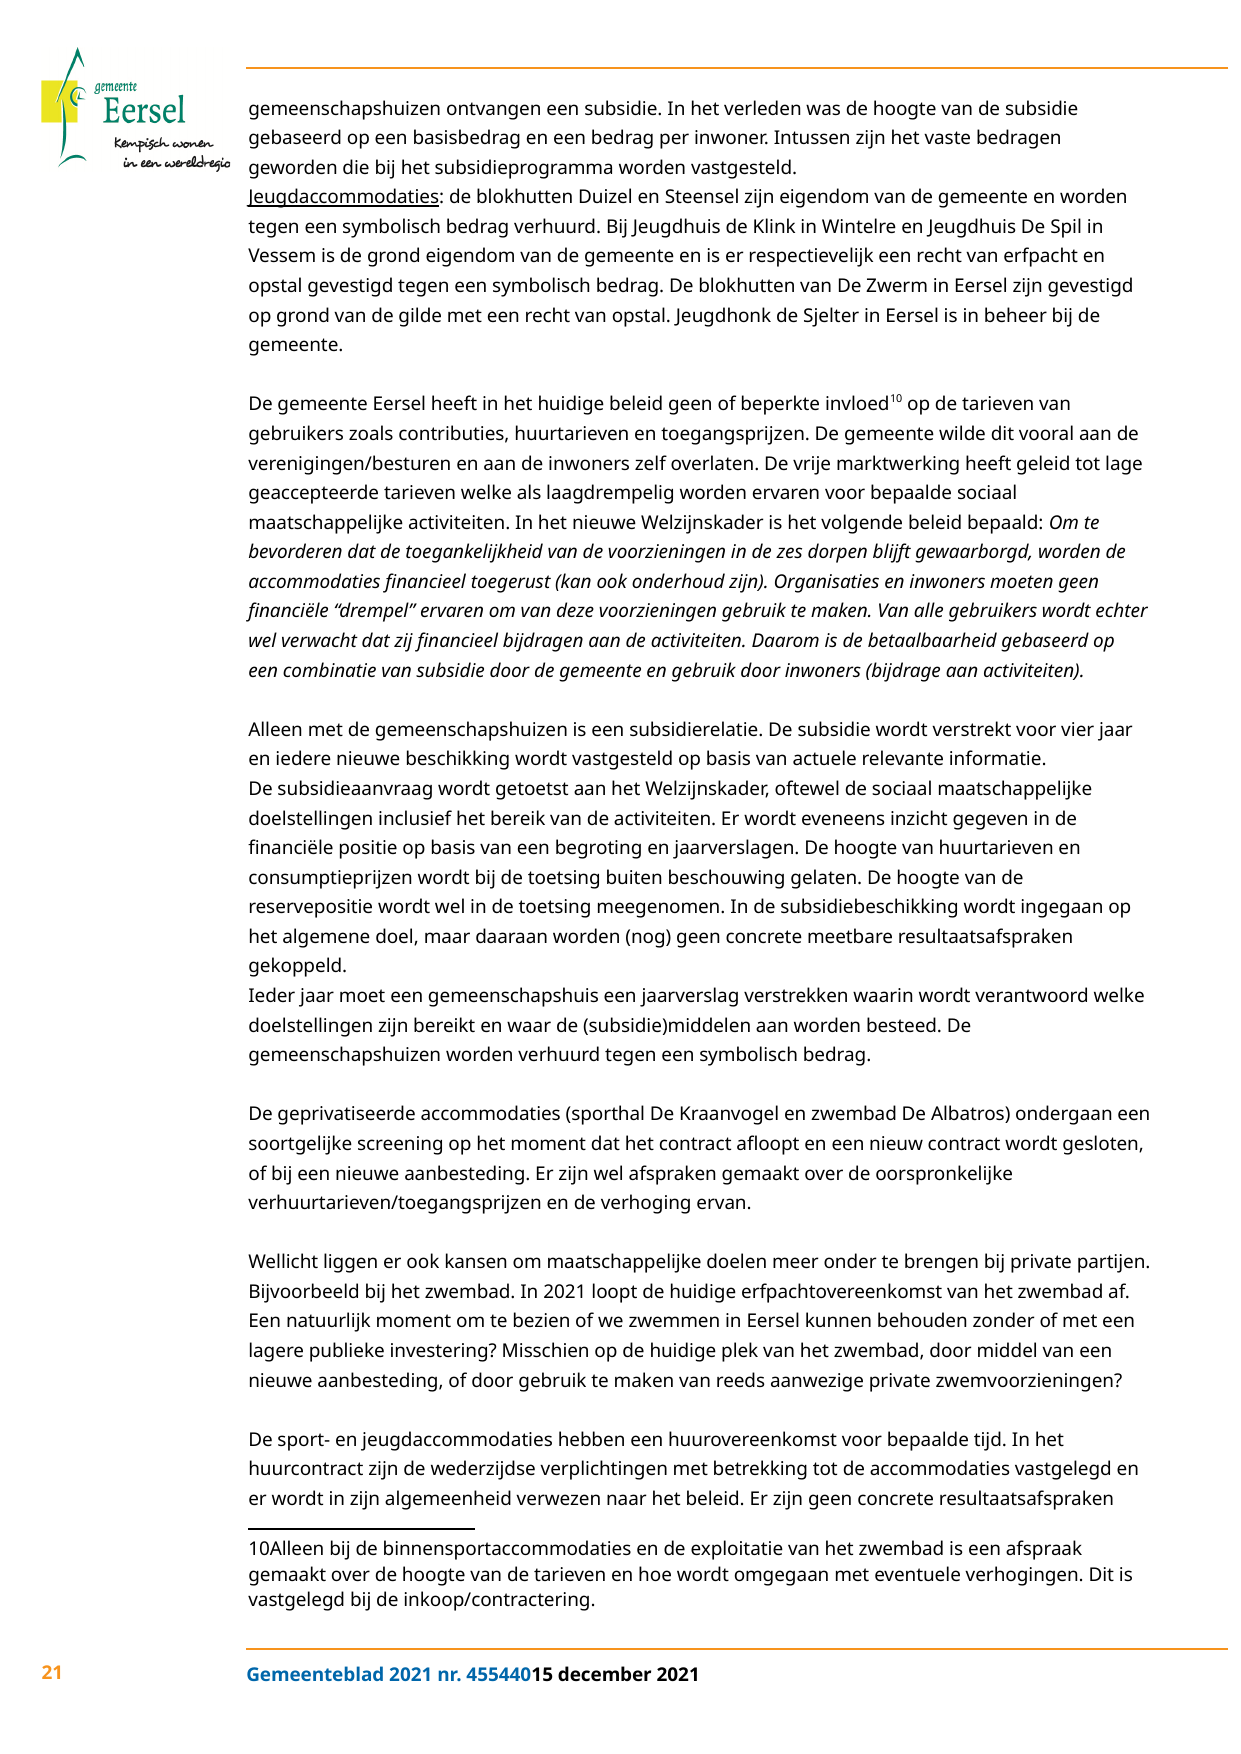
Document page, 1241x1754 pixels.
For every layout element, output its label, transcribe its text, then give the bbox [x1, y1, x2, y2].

text Alleen met de gemeenschapshuizen is een subsidierelatie. De subsidie wordt verstrekt voor vier jaar en iedere nieuwe beschikking wordt vastgesteld op basis van actuele relevante informatie. [248, 716, 1152, 771]
text Ieder jaar moet een gemeenschapshuis een jaarverslag verstrekken waarin wordt verantwoord welke doelstellingen zijn bereikt en waar de (subsidie)middelen aan worden besteed. De gemeenschapshuizen worden verhuurd tegen een symbolisch bedrag. [248, 982, 1152, 1067]
picture [41, 47, 231, 172]
text Jeugdaccommodaties: de blokhutten Duizel en Steensel zijn eigendom van de gemeente en worden tegen een symbolisch bedrag verhuurd. Bij Jeugdhuis de Klink in Wintelre en Jeugdhuis De Spil in Vessem is de grond eigendom van de gemeente en is er respectievelijk een recht van erfpacht en opstal gevestigd tegen een symbolisch bedrag. De blokhutten van De Zwerm in Eersel zijn gevestigd op grond van de gilde met een recht van opstal. Jeugdhonk de Sjelter in Eersel is in beheer bij de gemeente. [248, 183, 1152, 357]
text Wellicht liggen er ook kansen om maatschappelijke doelen meer onder te brengen bij private partijen. Bijvoorbeeld bij het zwembad. In 2021 loopt de huidige erfpachtovereenkomst van het zwembad af. Een natuurlijk moment om te bezien of we zwemmen in Eersel kunnen behouden zonder of met een lagere publieke investering? Misschien op de huidige plek van het zwembad, door middel van een nieuwe aanbesteding, of door gebruik te maken van reeds aanwezige private zwemvoorzieningen? [248, 1248, 1152, 1393]
text Alleen bij de binnensportaccommodaties en de exploitatie van het zwembad is een afspraak gemaakt over de hoogte van de tarieven en hoe wordt omgegaan met eventuele verhogingen. Dit is vastgelegd bij de inkoop/contractering. [248, 1535, 1152, 1612]
text De sport- en jeugdaccommodaties hebben een huurovereenkomst voor bepaalde tijd. In het huurcontract zijn de wederzijdse verplichtingen met betrekking tot de accommodaties vastgelegd en er wordt in zijn algemeenheid verwezen naar het beleid. Er zijn geen concrete resultaatsafspraken [248, 1426, 1152, 1511]
text gemeenschapshuizen ontvangen een subsidie. In het verleden was de hoogte van de subsidie gebaseerd op een basisbedrag en een bedrag per inwoner. Intussen zijn het vaste bedragen geworden die bij het subsidieprogramma worden vastgesteld. [248, 95, 1152, 180]
text De geprivatiseerde accommodaties (sporthal De Kraanvogel en zwembad De Albatros) ondergaan een soortgelijke screening op het moment dat het contract afloopt en een nieuw contract wordt gesloten, of bij een nieuwe aanbesteding. Er zijn wel afspraken gemaakt over de oorspronkelijke verhuurtarieven/toegangsprijzen en de verhoging ervan. [248, 1101, 1152, 1215]
text De gemeente Eersel heeft in het huidige beleid geen of beperkte invloed op de tarieven van gebruikers zoals contributies, huurtarieven en toegangsprijzen. De gemeente wilde dit vooral aan de verenigingen/besturen en aan de inwoners zelf overlaten. De vrije marktwerking heeft geleid tot lage geaccepteerde tarieven welke als laagdrempelig worden ervaren voor bepaalde sociaal maatschappelijke activiteiten. In het nieuwe Welzijnskader is het volgende beleid bepaald: Om te bevorderen dat de toegankelijkheid van de voorzieningen in de zes dorpen blijft gewaarborgd, worden de accommodaties financieel toegerust (kan ook onderhoud zijn). Organisaties en inwoners moeten geen financiële “drempel” ervaren om van deze voorzieningen gebruik te maken. Van alle gebruikers wordt echter wel verwacht dat zij financieel bijdragen aan de activiteiten. Daarom is de betaalbaarheid gebaseerd op een combinatie van subsidie door de gemeente en gebruik door inwoners (bijdrage aan activiteiten). [248, 391, 1152, 683]
text De subsidieaanvraag wordt getoetst aan het Welzijnskader, oftewel de sociaal maatschappelijke doelstellingen inclusief het bereik van de activiteiten. Er wordt eveneens inzicht gegeven in de financiële positie op basis van een begroting en jaarverslagen. De hoogte van huurtarieven en consumptieprijzen wordt bij de toetsing buiten beschouwing gelaten. De hoogte van de reservepositie wordt wel in de toetsing meegenomen. In de subsidiebeschikking wordt ingegaan op het algemene doel, maar daaraan worden (nog) geen concrete meetbare resultaatsafspraken gekoppeld. [248, 775, 1152, 978]
